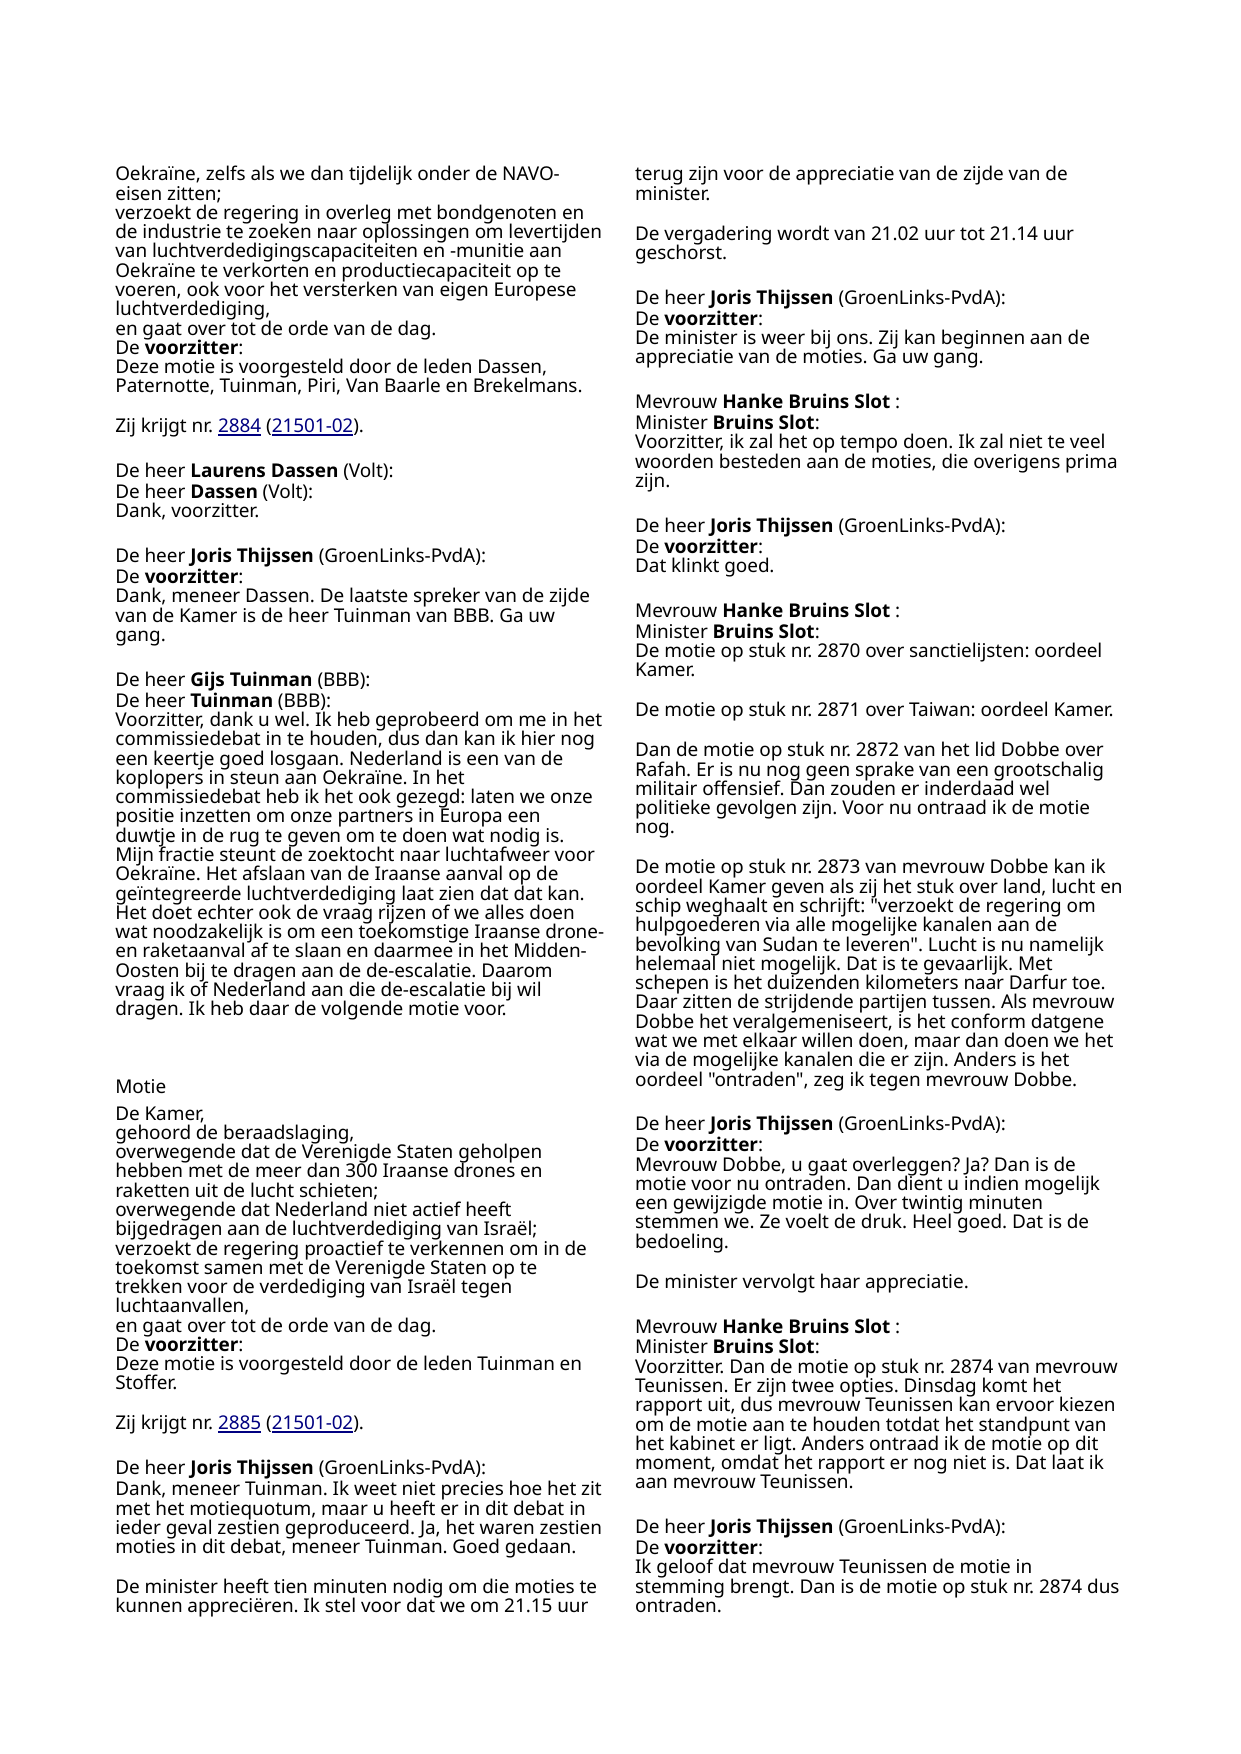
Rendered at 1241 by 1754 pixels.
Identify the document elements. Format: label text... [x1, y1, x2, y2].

text Mevrouw Dobbe, u gaat overleggen? Ja? Dan is de motie voor nu ontraden. Dan dient u indien mogelijk een gewijzigde motie in. Over twintig minuten stemmen we. Ze voelt de druk. Heel goed. Dat is de bedoeling. [635, 1156, 1125, 1252]
text Dat klinkt goed. [635, 557, 1125, 576]
text De voorzitter: [635, 310, 1125, 329]
text Mevrouw Hanke Bruins Slot : [635, 597, 1125, 623]
text Minister Bruins Slot: [635, 623, 1125, 642]
text gehoord de beraadslaging, [115, 1124, 605, 1143]
text Voorzitter, dank u wel. Ik heb geprobeerd om me in het commissiedebat in te houden, dus dan kan ik hier nog een keertje goed losgaan. Nederland is een van de koplopers in steun aan Oekraïne. In het commissiedebat heb ik het ook gezegd: laten we onze positie inzetten om onze partners in Europa een duwtje in de rug te geven om te doen wat nodig is. Mijn fractie steunt de zoektocht naar luchtafweer voor Oekraïne. Het afslaan van de Iraanse aanval op de geïntegreerde luchtverdediging laat zien dat dat kan. Het doet echter ook de vraag rijzen of we alles doen wat noodzakelijk is om een toekomstige Iraanse drone- en raketaanval af te slaan en daarmee in het Midden-Oosten bij te dragen aan de de-escalatie. Daarom vraag ik of Nederland aan die de-escalatie bij wil dragen. Ik heb daar de volgende motie voor. [115, 711, 605, 1019]
text De heer Joris Thijssen (GroenLinks-PvdA): [115, 542, 605, 568]
text verzoekt de regering in overleg met bondgenoten en de industrie te zoeken naar oplossingen om levertijden van luchtverdedigingscapaciteiten en -munitie aan Oekraïne te verkorten en productiecapaciteit op te voeren, ook voor het versterken van eigen Europese luchtverdediging, [115, 204, 605, 319]
text Zij krijgt nr. 2885 (21501-02). [115, 1414, 605, 1434]
text en gaat over tot de orde van de dag. [115, 1317, 605, 1336]
text De voorzitter: [635, 538, 1125, 557]
text Mevrouw Hanke Bruins Slot : [635, 388, 1125, 414]
text De vergadering wordt van 21.02 uur tot 21.14 uur geschorst. [635, 225, 1125, 263]
text De minister is weer bij ons. Zij kan beginnen aan de appreciatie van de moties. Ga uw gang. [635, 329, 1125, 368]
text De voorzitter: [115, 1336, 605, 1355]
text De motie op stuk nr. 2871 over Taiwan: oordeel Kamer. [635, 701, 1125, 721]
text De Kamer, [115, 1104, 605, 1124]
text Deze motie is voorgesteld door de leden Dassen, Paternotte, Tuinman, Piri, Van Baarle en Brekelmans. [115, 358, 605, 397]
text terug zijn voor de appreciatie van de zijde van de minister. [635, 165, 1125, 204]
text De motie op stuk nr. 2870 over sanctielijsten: oordeel Kamer. [635, 642, 1125, 681]
text De heer Tuinman (BBB): [115, 692, 605, 711]
text overwegende dat Nederland niet actief heeft bijgedragen aan de luchtverdediging van Israël; [115, 1201, 605, 1239]
text Dank, meneer Dassen. De laatste spreker van de zijde van de Kamer is de heer Tuinman van BBB. Ga uw gang. [115, 587, 605, 645]
text De voorzitter: [635, 1539, 1125, 1558]
text Ik geloof dat mevrouw Teunissen de motie in stemming brengt. Dan is de motie op stuk nr. 2874 dus ontraden. [635, 1558, 1125, 1616]
text De minister vervolgt haar appreciatie. [635, 1273, 1125, 1292]
text verzoekt de regering proactief te verkennen om in de toekomst samen met de Verenigde Staten op te trekken voor de verdediging van Israël tegen luchtaanvallen, [115, 1239, 605, 1317]
text Mevrouw Hanke Bruins Slot : [635, 1313, 1125, 1338]
text De voorzitter: [115, 568, 605, 587]
text Minister Bruins Slot: [635, 1338, 1125, 1358]
text Oekraïne, zelfs als we dan tijdelijk onder de NAVO-eisen zitten; [115, 165, 605, 204]
text De heer Dassen (Volt): [115, 483, 605, 502]
text Dan de motie op stuk nr. 2872 van het lid Dobbe over Rafah. Er is nu nog geen sprake van een grootschalig militair offensief. Dan zouden er inderdaad wel politieke gevolgen zijn. Voor nu ontraad ik de motie nog. [635, 741, 1125, 838]
text De heer Joris Thijssen (GroenLinks-PvdA): [635, 1513, 1125, 1539]
text De heer Joris Thijssen (GroenLinks-PvdA): [115, 1454, 605, 1480]
text De heer Gijs Tuinman (BBB): [115, 666, 605, 692]
text De heer Joris Thijssen (GroenLinks-PvdA): [635, 512, 1125, 538]
text en gaat over tot de orde van de dag. [115, 319, 605, 339]
text Voorzitter, ik zal het op tempo doen. Ik zal niet te veel woorden besteden aan de moties, die overigens prima zijn. [635, 433, 1125, 491]
text Minister Bruins Slot: [635, 414, 1125, 433]
text De heer Laurens Dassen (Volt): [115, 457, 605, 483]
text De heer Joris Thijssen (GroenLinks-PvdA): [635, 284, 1125, 310]
text De voorzitter: [115, 339, 605, 358]
text Dank, meneer Tuinman. Ik weet niet precies hoe het zit met het motiequotum, maar u heeft er in dit debat in ieder geval zestien geproduceerd. Ja, het waren zestien moties in dit debat, meneer Tuinman. Goed gedaan. [115, 1480, 605, 1557]
text Motie [115, 1073, 605, 1099]
text Zij krijgt nr. 2884 (21501-02). [115, 417, 605, 437]
text De voorzitter: [635, 1136, 1125, 1156]
text overwegende dat de Verenigde Staten geholpen hebben met de meer dan 300 Iraanse drones en raketten uit de lucht schieten; [115, 1143, 605, 1201]
text De heer Joris Thijssen (GroenLinks-PvdA): [635, 1111, 1125, 1136]
text Deze motie is voorgesteld door de leden Tuinman en Stoffer. [115, 1355, 605, 1394]
text Voorzitter. Dan de motie op stuk nr. 2874 van mevrouw Teunissen. Er zijn twee opties. Dinsdag komt het rapport uit, dus mevrouw Teunissen kan ervoor kiezen om de motie aan te houden totdat het standpunt van het kabinet er ligt. Anders ontraad ik de motie op dit moment, omdat het rapport er nog niet is. Dat laat ik aan mevrouw Teunissen. [635, 1358, 1125, 1493]
text Dank, voorzitter. [115, 502, 605, 522]
text De motie op stuk nr. 2873 van mevrouw Dobbe kan ik oordeel Kamer geven als zij het stuk over land, lucht en schip weghaalt en schrijft: "verzoekt de regering om hulpgoederen via alle mogelijke kanalen aan de bevolking van Sudan te leveren". Lucht is nu namelijk helemaal niet mogelijk. Dat is te gevaarlijk. Met schepen is het duizenden kilometers naar Darfur toe. Daar zitten de strijdende partijen tussen. Als mevrouw Dobbe het veralgemeniseert, is het conform datgene wat we met elkaar willen doen, maar dan doen we het via de mogelijke kanalen die er zijn. Anders is het oordeel "ontraden", zeg ik tegen mevrouw Dobbe. [635, 858, 1125, 1090]
text De minister heeft tien minuten nodig om die moties te kunnen appreciëren. Ik stel voor dat we om 21.15 uur [115, 1578, 605, 1617]
